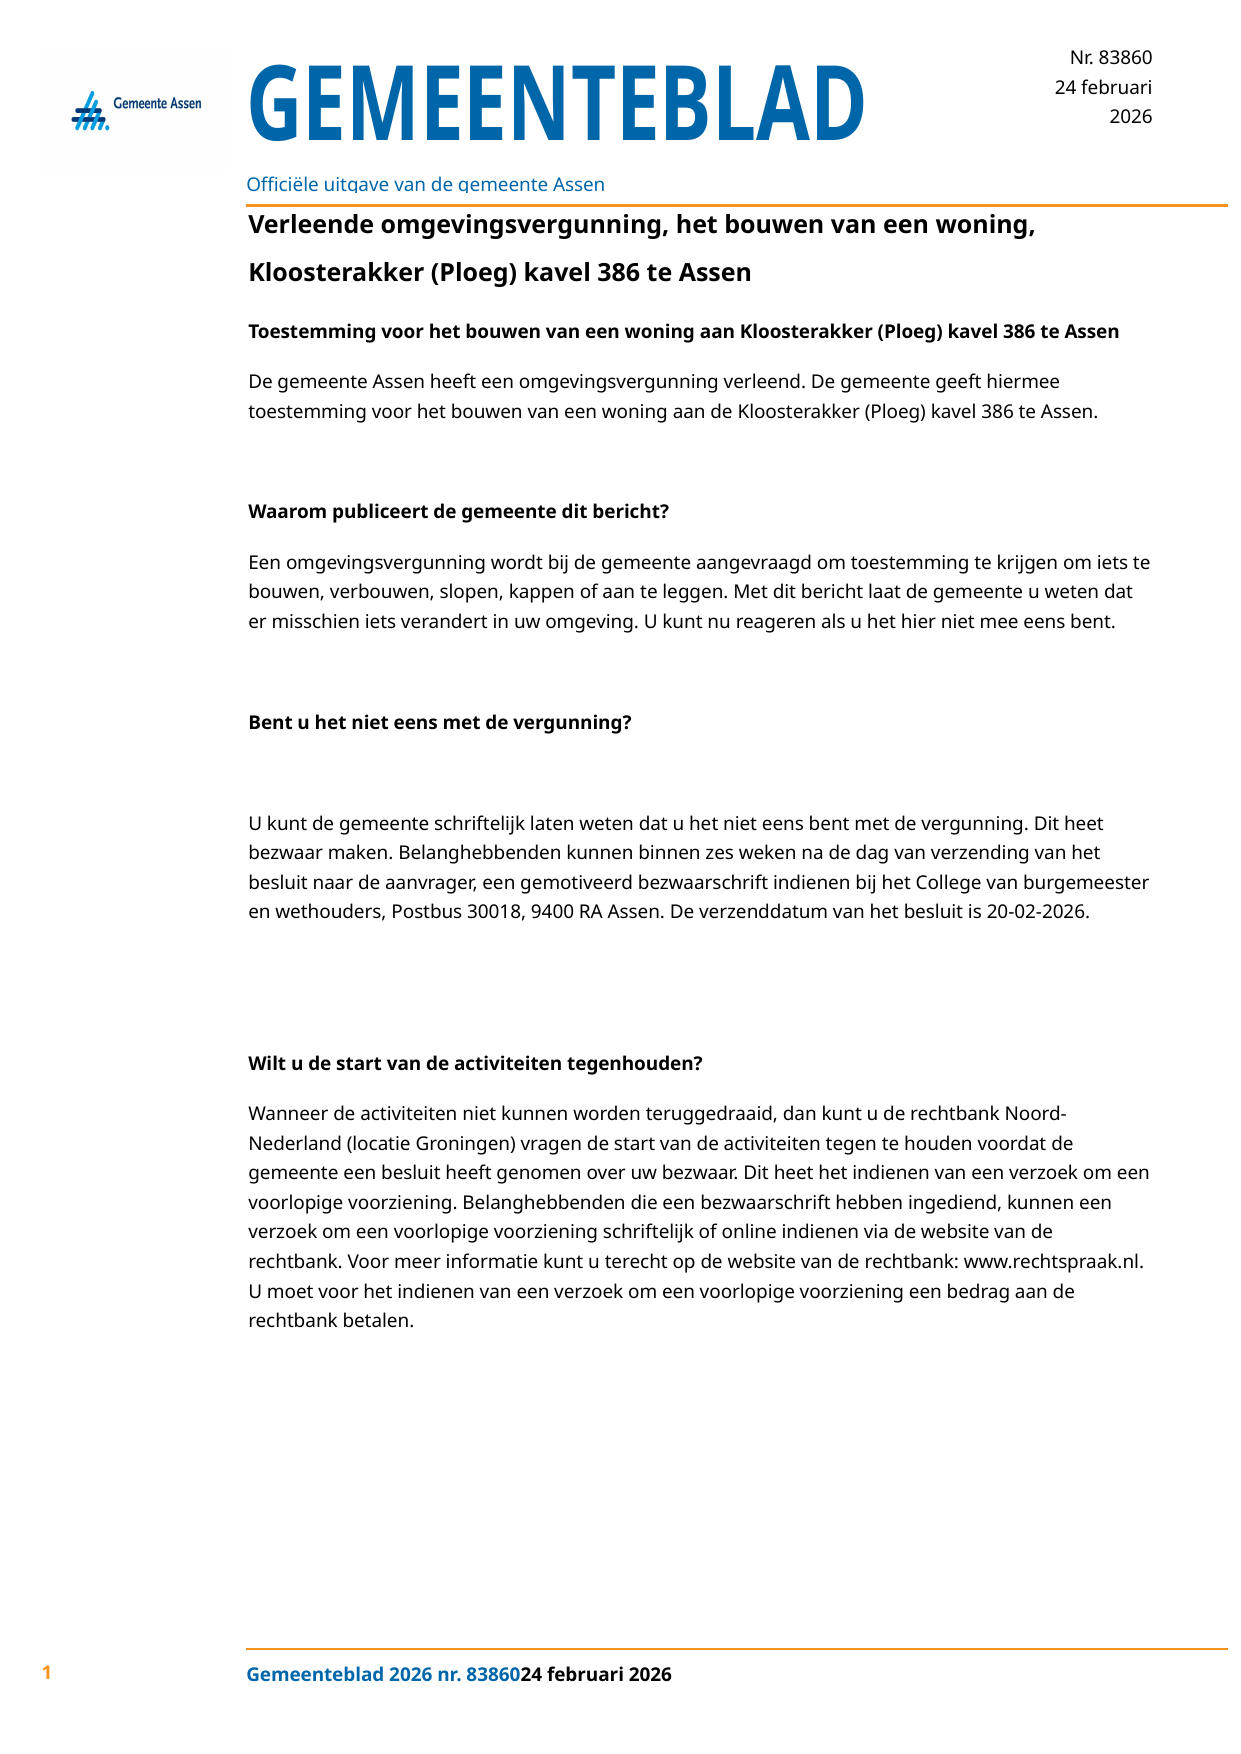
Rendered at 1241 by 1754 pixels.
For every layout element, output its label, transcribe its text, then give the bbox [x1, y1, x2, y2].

text Wilt u de start van de activiteiten tegenhouden? [248, 1050, 1152, 1076]
text Toestemming voor het bouwen van een woning aan Kloosterakker (Ploeg) kavel 386 te Assen [248, 318, 1152, 344]
text Verleende omgevingsvergunning, het bouwen van een woning, Kloosterakker (Ploeg) kavel 386 te Assen [248, 207, 1152, 288]
text De gemeente Assen heeft een omgevingsvergunning verleend. De gemeente geeft hiermee toestemming voor het bouwen van een woning aan de Kloosterakker (Ploeg) kavel 386 te Assen. [248, 368, 1152, 424]
picture [41, 47, 231, 172]
text Wanneer de activiteiten niet kunnen worden teruggedraaid, dan kunt u de rechtbank Noord-Nederland (locatie Groningen) vragen de start van de activiteiten tegen te houden voordat de gemeente een besluit heeft genomen over uw bezwaar. Dit heet het indienen van een verzoek om een voorlopige voorziening. Belanghebbenden die een bezwaarschrift hebben ingediend, kunnen een verzoek om een voorlopige voorziening schriftelijk of online indienen via de website van de rechtbank. Voor meer informatie kunt u terecht op de website van de rechtbank: www.rechtspraak.nl. U moet voor het indienen van een verzoek om een voorlopige voorziening een bedrag aan de rechtbank betalen. [248, 1100, 1152, 1333]
text Bent u het niet eens met de vergunning? [248, 709, 1152, 735]
text Een omgevingsvergunning wordt bij de gemeente aangevraagd om toestemming te krijgen om iets te bouwen, verbouwen, slopen, kappen of aan te leggen. Met dit bericht laat de gemeente u weten dat er misschien iets verandert in uw omgeving. U kunt nu reageren als u het hier niet mee eens bent. [248, 549, 1152, 634]
text U kunt de gemeente schriftelijk laten weten dat u het niet eens bent met de vergunning. Dit heet bezwaar maken. Belanghebbenden kunnen binnen zes weken na de dag van verzending van het besluit naar de aanvrager, een gemotiveerd bezwaarschrift indienen bij het College van burgemeester en wethouders, Postbus 30018, 9400 RA Assen. De verzenddatum van het besluit is 20-02-2026. [248, 810, 1152, 924]
text Waarom publiceert de gemeente dit bericht? [248, 499, 1152, 524]
